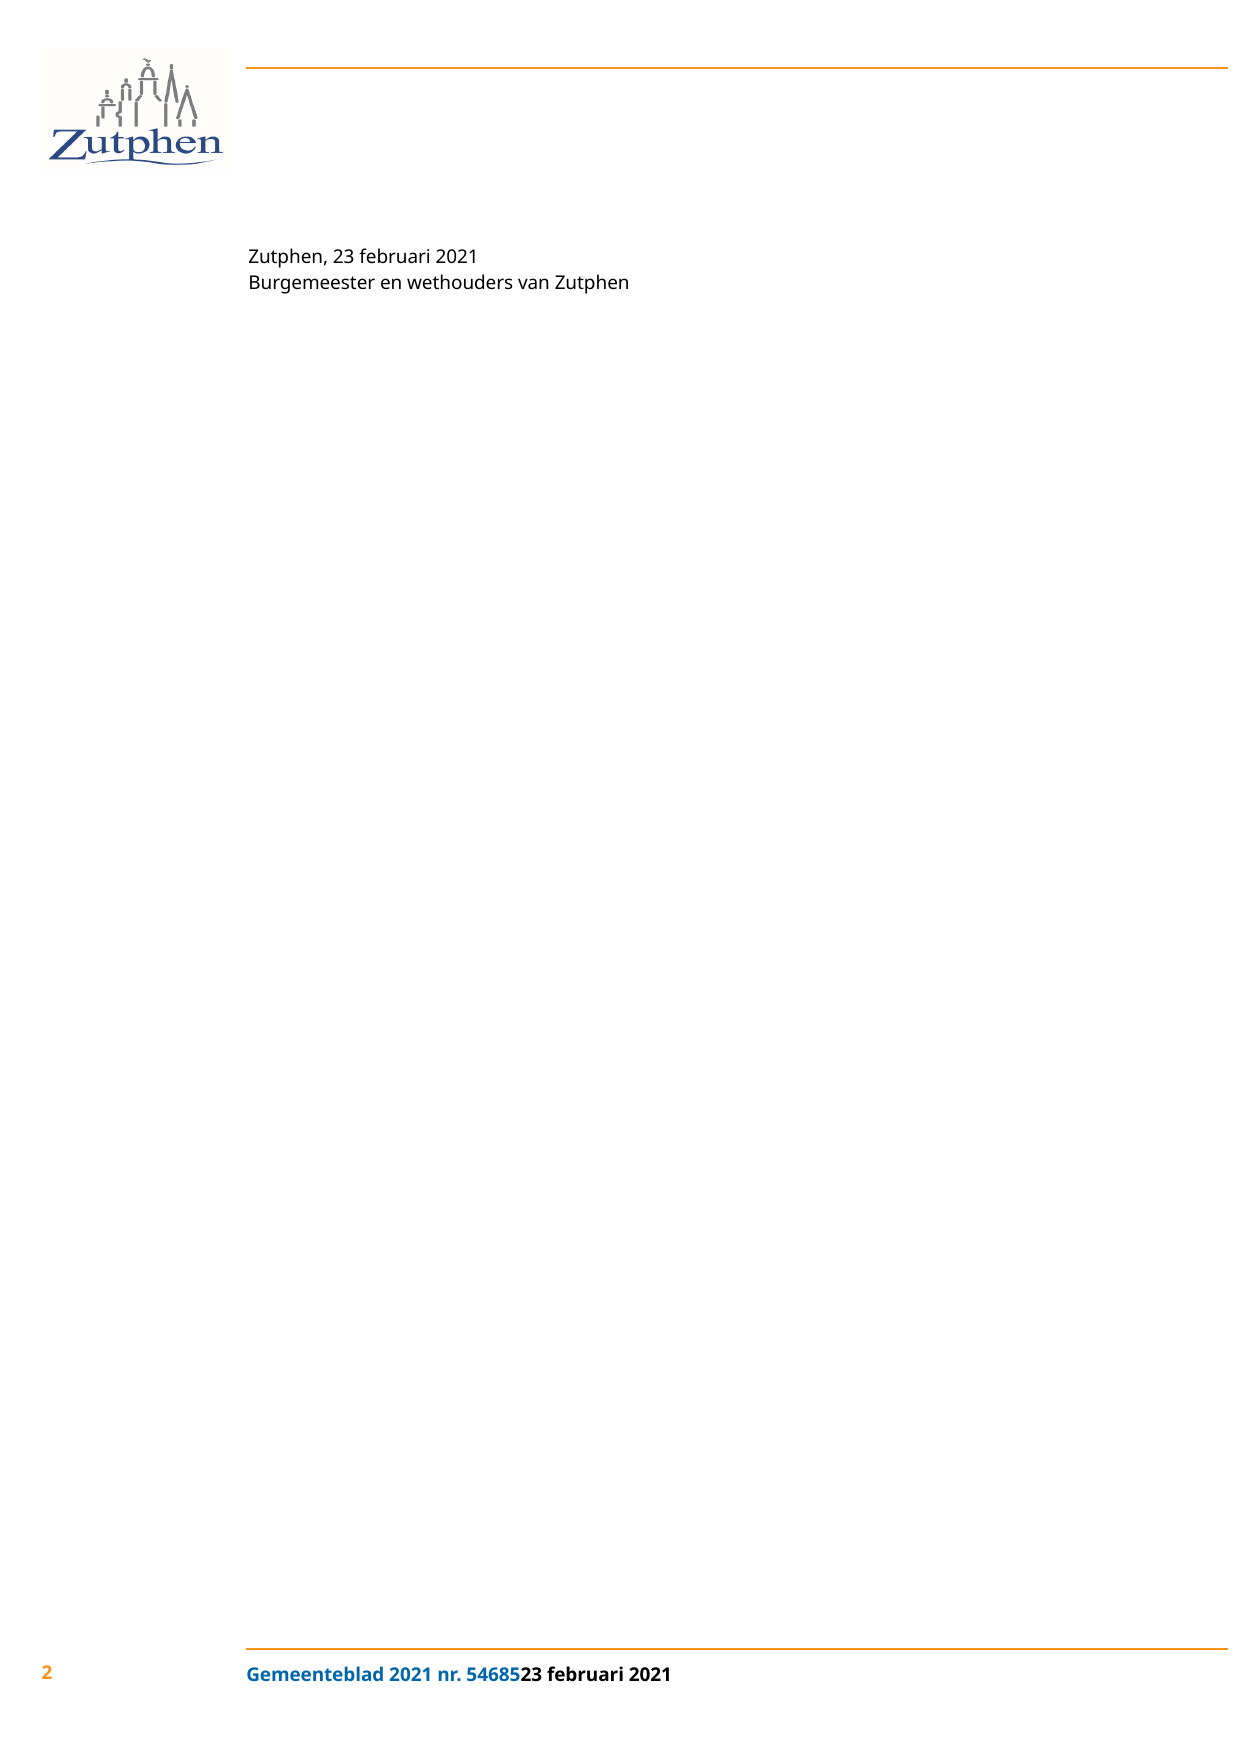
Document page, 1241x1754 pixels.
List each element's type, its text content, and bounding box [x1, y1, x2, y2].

text Burgemeester en wethouders van Zutphen [248, 269, 1152, 295]
text Zutphen, 23 februari 2021 [248, 243, 1152, 269]
picture [41, 47, 231, 172]
